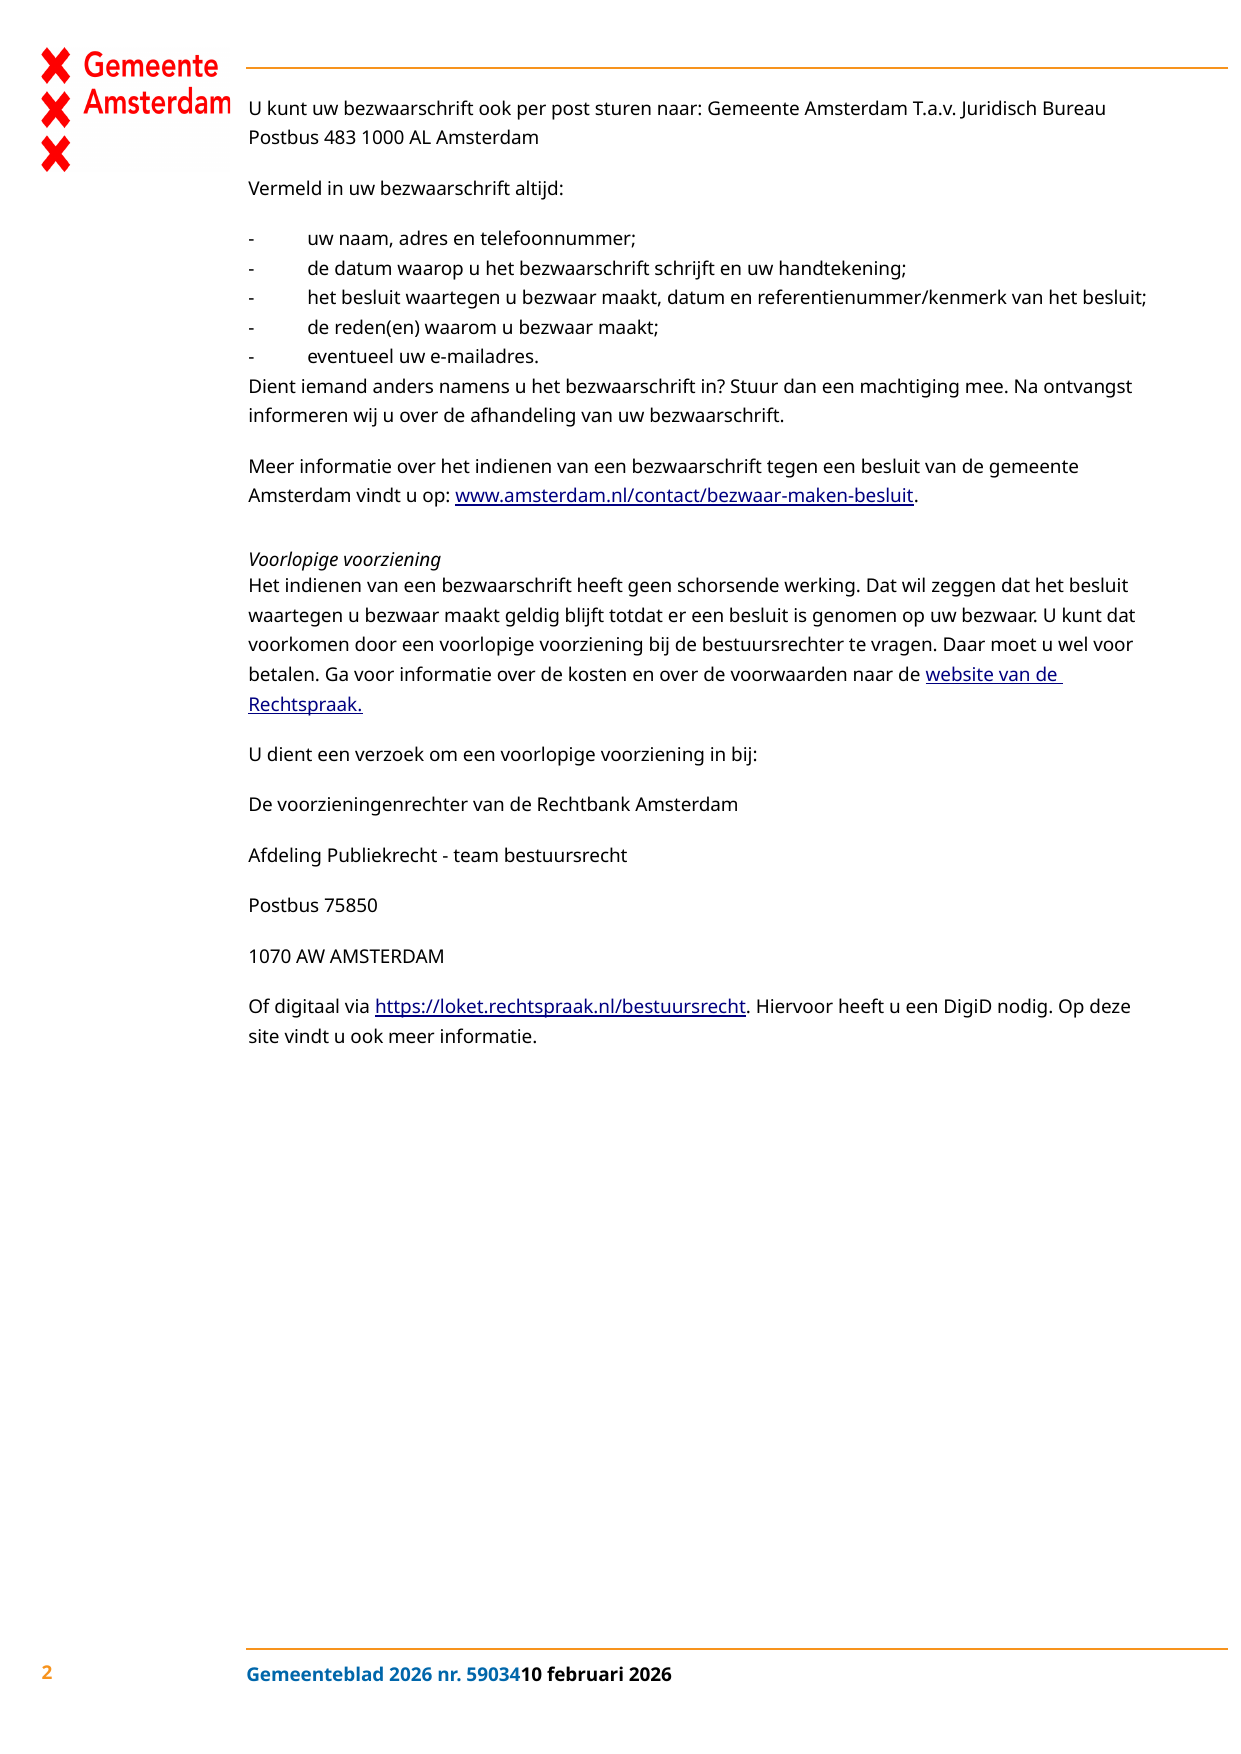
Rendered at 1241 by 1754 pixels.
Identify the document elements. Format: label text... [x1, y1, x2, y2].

text Of digitaal via https://loket.rechtspraak.nl/bestuursrecht. Hiervoor heeft u een DigiD nodig. Op deze site vindt u ook meer informatie. [248, 993, 1152, 1048]
text U kunt uw bezwaarschrift ook per post sturen naar: Gemeente Amsterdam T.a.v. Juridisch Bureau Postbus 483 1000 AL Amsterdam [248, 95, 1152, 150]
text 1070 AW AMSTERDAM [248, 943, 1152, 968]
text Vermeld in uw bezwaarschrift altijd: [248, 175, 1152, 201]
text Dient iemand anders namens u het bezwaarschrift in? Stuur dan een machtiging mee. Na ontvangst informeren wij u over de afhandeling van uw bezwaarschrift. [248, 373, 1152, 428]
text De voorzieningenrechter van de Rechtbank Amsterdam [248, 792, 1152, 817]
list eventueel uw e-mailadres. [248, 343, 1152, 369]
text Voorlopige voorziening [248, 547, 1152, 572]
list uw naam, adres en telefoonnummer; [248, 225, 1152, 251]
text Afdeling Publiekrecht - team bestuursrecht [248, 842, 1152, 868]
text U dient een verzoek om een voorlopige voorziening in bij: [248, 741, 1152, 767]
text Het indienen van een bezwaarschrift heeft geen schorsende werking. Dat wil zeggen dat het besluit waartegen u bezwaar maakt geldig blijft totdat er een besluit is genomen op uw bezwaar. U kunt dat voorkomen door een voorlopige voorziening bij de bestuursrechter te vragen. Daar moet u wel voor betalen. Ga voor informatie over de kosten en over de voorwaarden naar de website van de Rechtspraak. [248, 572, 1152, 716]
list de reden(en) waarom u bezwaar maakt; [248, 314, 1152, 340]
picture [41, 47, 231, 172]
text Meer informatie over het indienen van een bezwaarschrift tegen een besluit van de gemeente Amsterdam vindt u op: www.amsterdam.nl/contact/bezwaar-maken-besluit. [248, 453, 1152, 508]
text Postbus 75850 [248, 892, 1152, 918]
list het besluit waartegen u bezwaar maakt, datum en referentienummer/kenmerk van het besluit; [248, 284, 1152, 310]
list de datum waarop u het bezwaarschrift schrijft en uw handtekening; [248, 255, 1152, 281]
